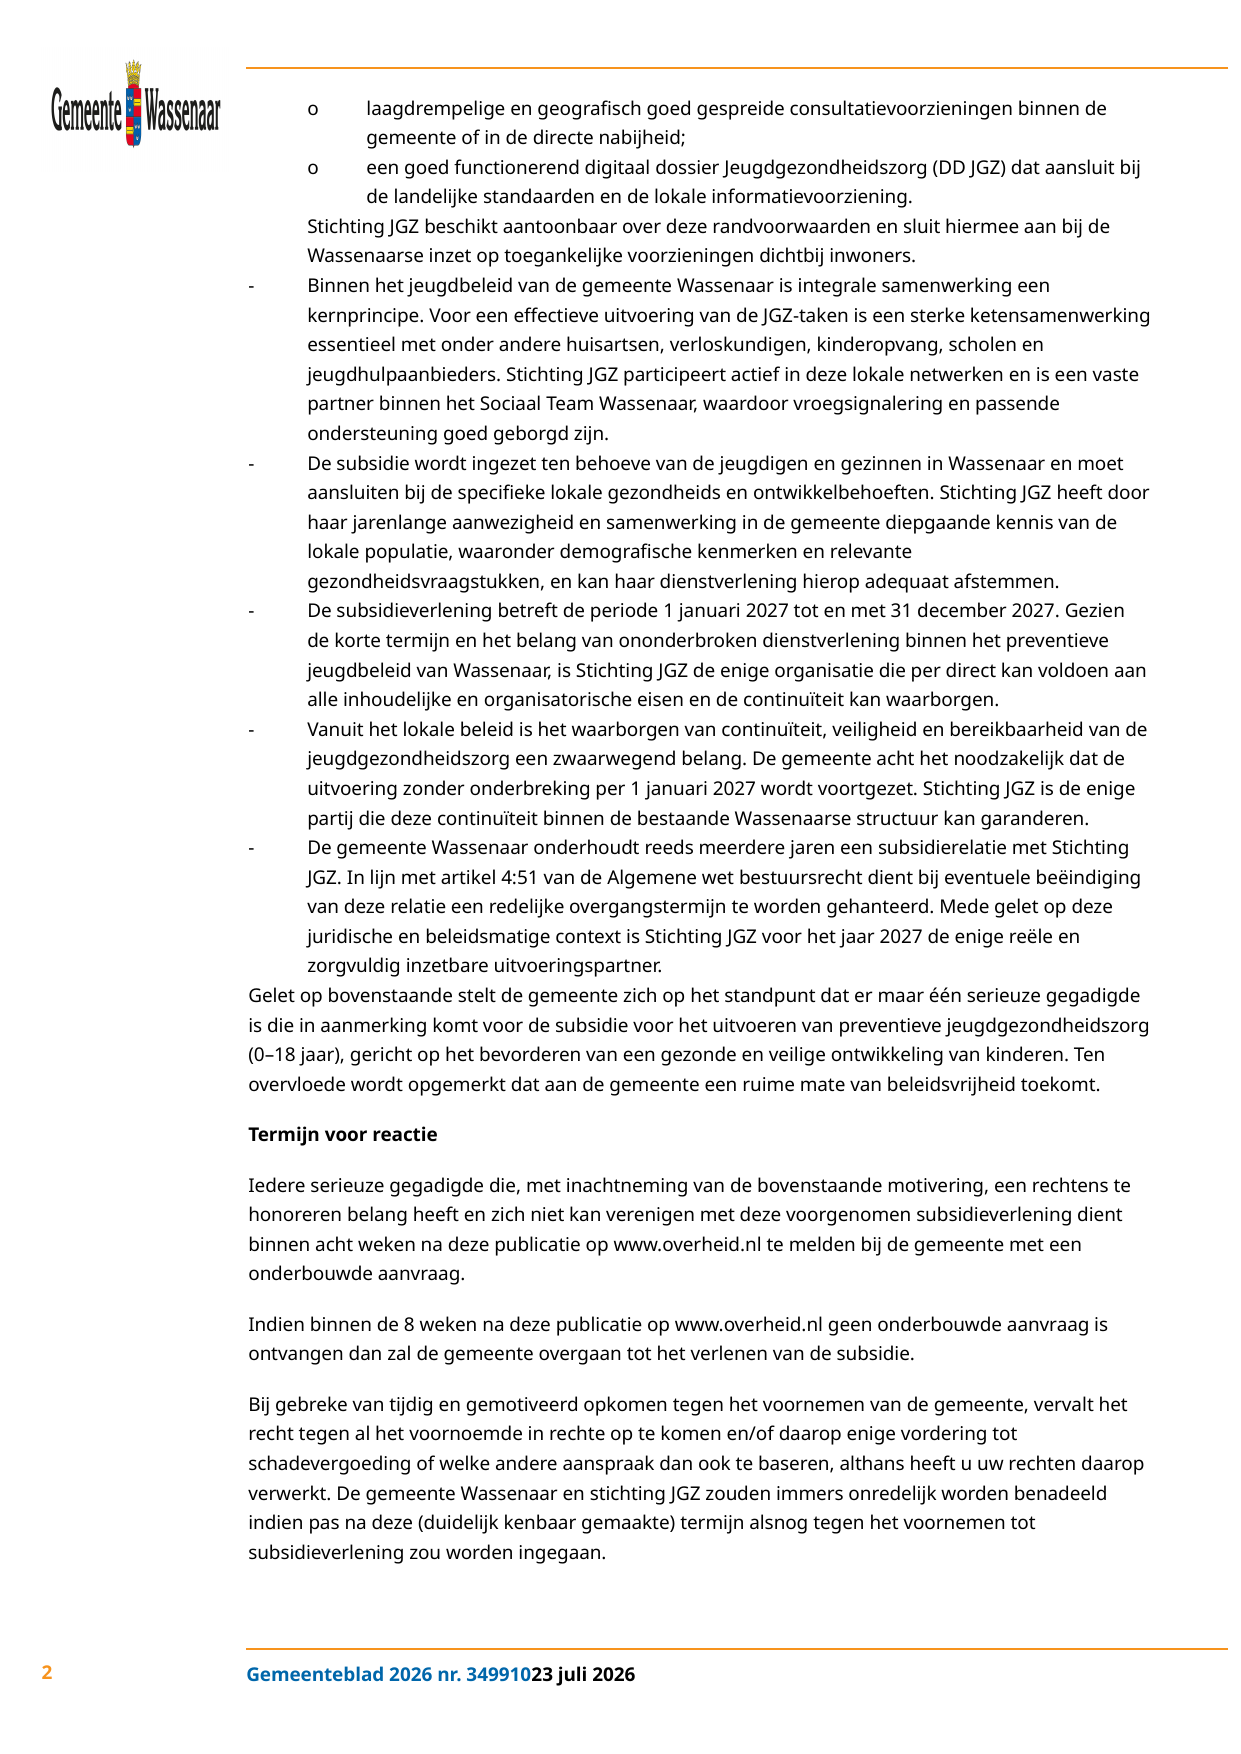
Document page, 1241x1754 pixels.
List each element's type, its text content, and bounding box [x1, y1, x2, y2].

text Bij gebreke van tijdig en gemotiveerd opkomen tegen het voornemen van de gemeente, vervalt het recht tegen al het voornoemde in rechte op te komen en/of daarop enige vordering tot schadevergoeding of welke andere aanspraak dan ook te baseren, althans heeft u uw rechten daarop verwerkt. De gemeente Wassenaar en stichting JGZ zouden immers onredelijk worden benadeeld indien pas na deze (duidelijk kenbaar gemaakte) termijn alsnog tegen het voornemen tot subsidieverlening zou worden ingegaan. [248, 1391, 1152, 1565]
list laagdrempelige en geografisch goed gespreide consultatievoorzieningen binnen de gemeente of in de directe nabijheid; [307, 95, 1152, 150]
list De subsidie wordt ingezet ten behoeve van de jeugdigen en gezinnen in Wassenaar en moet aansluiten bij de specifieke lokale gezondheids en ontwikkelbehoeften. Stichting JGZ heeft door haar jarenlange aanwezigheid en samenwerking in de gemeente diepgaande kennis van de lokale populatie, waaronder demografische kenmerken en relevante gezondheidsvraagstukken, en kan haar dienstverlening hierop adequaat afstemmen. [248, 450, 1152, 594]
text Indien binnen de 8 weken na deze publicatie op www.overheid.nl geen onderbouwde aanvraag is ontvangen dan zal de gemeente overgaan tot het verlenen van de subsidie. [248, 1311, 1152, 1366]
text Termijn voor reactie [248, 1121, 1152, 1147]
list De subsidieverlening betreft de periode 1 januari 2027 tot en met 31 december 2027. Gezien de korte termijn en het belang van ononderbroken dienstverlening binnen het preventieve jeugdbeleid van Wassenaar, is Stichting JGZ de enige organisatie die per direct kan voldoen aan alle inhoudelijke en organisatorische eisen en de continuïteit kan waarborgen. [248, 598, 1152, 712]
list Vanuit het lokale beleid is het waarborgen van continuïteit, veiligheid en bereikbaarheid van de jeugdgezondheidszorg een zwaarwegend belang. De gemeente acht het noodzakelijk dat de uitvoering zonder onderbreking per 1 januari 2027 wordt voortgezet. Stichting JGZ is de enige partij die deze continuïteit binnen de bestaande Wassenaarse structuur kan garanderen. [248, 716, 1152, 831]
list Stichting JGZ beschikt aantoonbaar over deze randvoorwaarden en sluit hiermee aan bij de Wassenaarse inzet op toegankelijke voorzieningen dichtbij inwoners. [248, 213, 1152, 268]
list De gemeente Wassenaar onderhoudt reeds meerdere jaren een subsidierelatie met Stichting JGZ. In lijn met artikel 4:51 van de Algemene wet bestuursrecht dient bij eventuele beëindiging van deze relatie een redelijke overgangstermijn te worden gehanteerd. Mede gelet op deze juridische en beleidsmatige context is Stichting JGZ voor het jaar 2027 de enige reële en zorgvuldig inzetbare uitvoeringspartner. [248, 834, 1152, 978]
picture [41, 47, 231, 172]
text Gelet op bovenstaande stelt de gemeente zich op het standpunt dat er maar één serieuze gegadigde is die in aanmerking komt voor de subsidie voor het uitvoeren van preventieve jeugdgezondheidszorg (0–18 jaar), gericht op het bevorderen van een gezonde en veilige ontwikkeling van kinderen. Ten overvloede wordt opgemerkt dat aan de gemeente een ruime mate van beleidsvrijheid toekomt. [248, 982, 1152, 1097]
list een goed functionerend digitaal dossier Jeugdgezondheidszorg (DD JGZ) dat aansluit bij de landelijke standaarden en de lokale informatievoorziening. [307, 154, 1152, 209]
text Iedere serieuze gegadigde die, met inachtneming van de bovenstaande motivering, een rechtens te honoreren belang heeft en zich niet kan verenigen met deze voorgenomen subsidieverlening dient binnen acht weken na deze publicatie op www.overheid.nl te melden bij de gemeente met een onderbouwde aanvraag. [248, 1172, 1152, 1286]
list Binnen het jeugdbeleid van de gemeente Wassenaar is integrale samenwerking een kernprincipe. Voor een effectieve uitvoering van de JGZ-taken is een sterke ketensamenwerking essentieel met onder andere huisartsen, verloskundigen, kinderopvang, scholen en jeugdhulpaanbieders. Stichting JGZ participeert actief in deze lokale netwerken en is een vaste partner binnen het Sociaal Team Wassenaar, waardoor vroegsignalering en passende ondersteuning goed geborgd zijn. [248, 272, 1152, 446]
